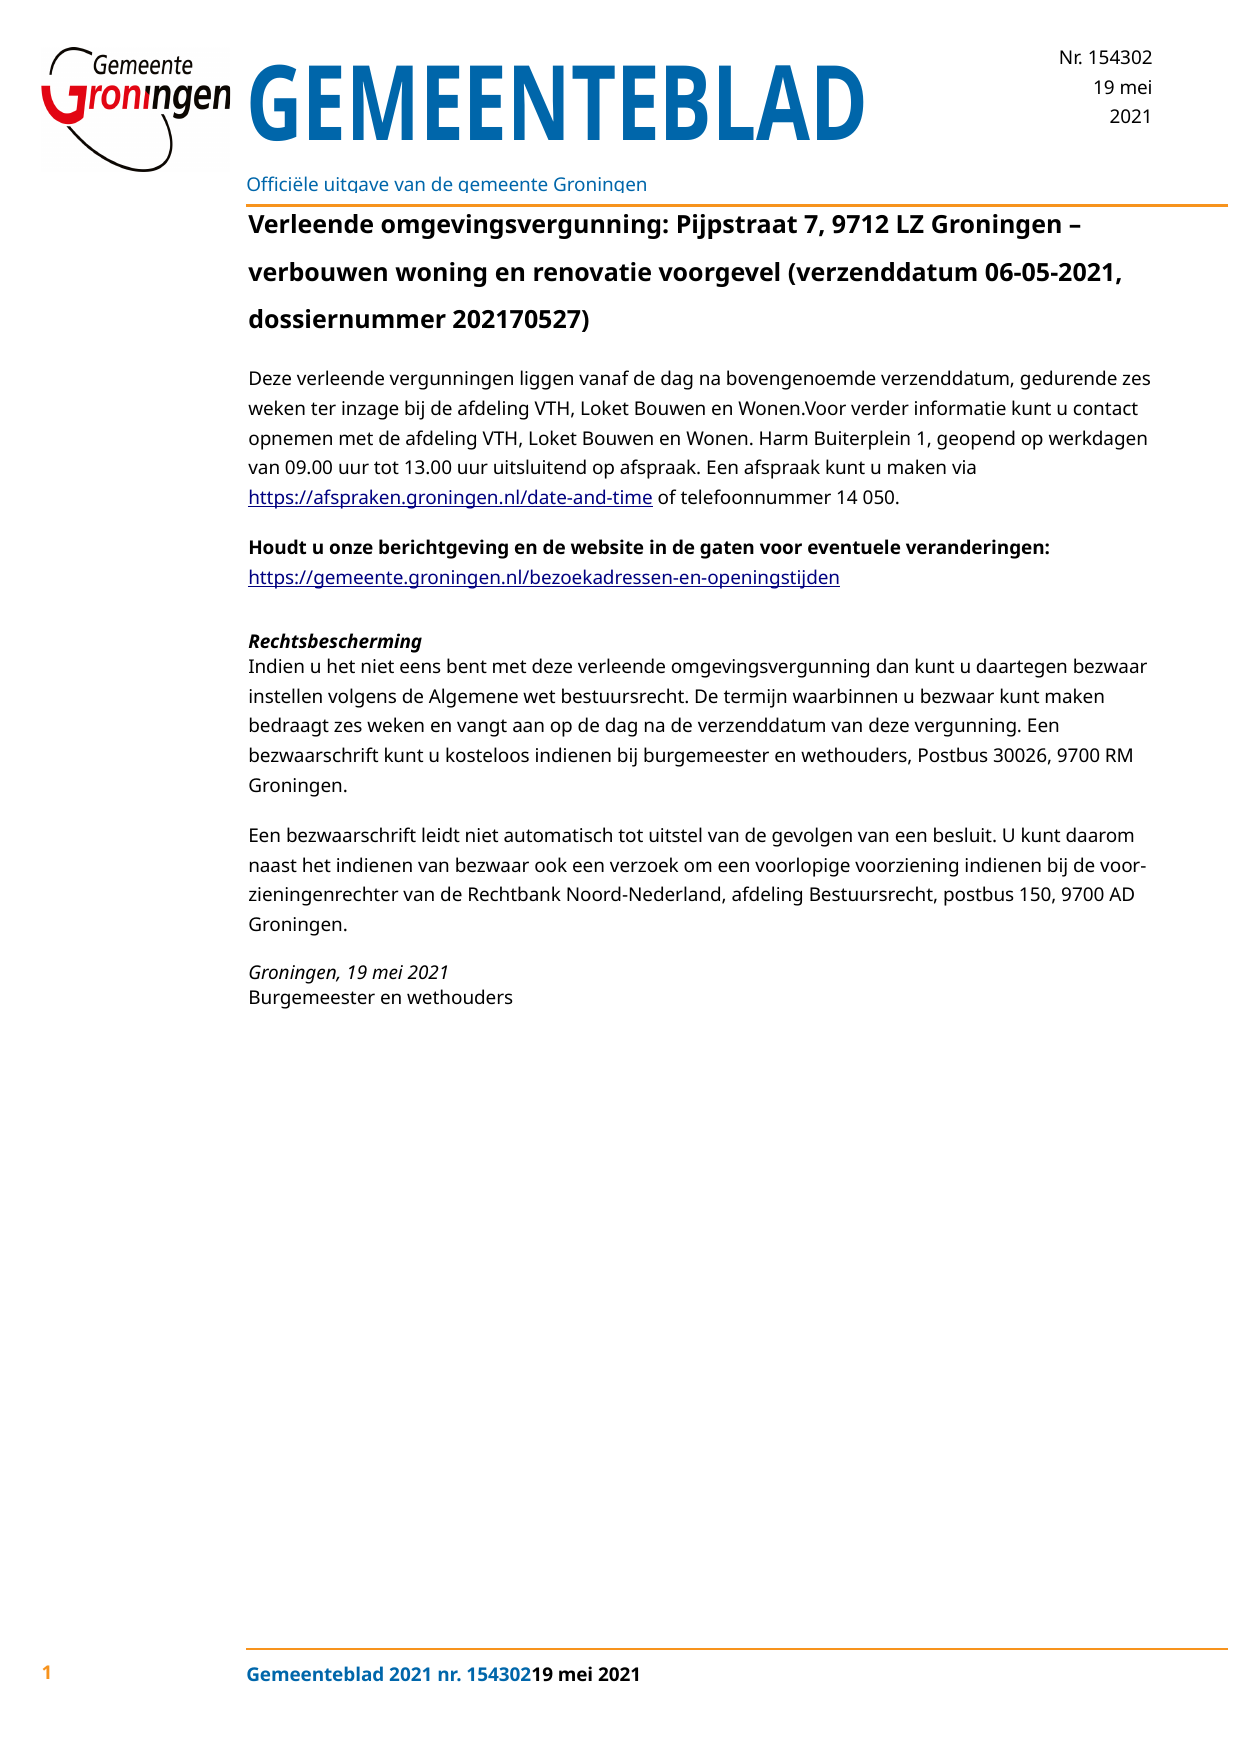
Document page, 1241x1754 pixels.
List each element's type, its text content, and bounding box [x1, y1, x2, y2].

text Een bezwaarschrift leidt niet automatisch tot uitstel van de gevolgen van een besluit. U kunt daarom naast het indienen van bezwaar ook een verzoek om een voorlopige voorziening indienen bij de voor- zieningenrechter van de Rechtbank Noord-Nederland, afdeling Bestuursrecht, postbus 150, 9700 AD Groningen. [248, 822, 1152, 937]
text Burgemeester en wethouders [248, 984, 1152, 1010]
picture [41, 47, 231, 172]
text Groningen, 19 mei 2021 [248, 959, 1152, 984]
text Houdt u onze berichtgeving en de website in de gaten voor eventuele veranderingen: https://gemeente.groningen.nl/bezoekadressen-en-openingstijden [248, 534, 1152, 589]
text Verleende omgevingsvergunning: Pijpstraat 7, 9712 LZ Groningen – verbouwen woning en renovatie voorgevel (verzenddatum 06-05-2021, dossiernummer 202170527) [248, 207, 1152, 336]
text Rechtsbescherming [248, 628, 1152, 653]
text Deze verleende vergunningen liggen vanaf de dag na bovengenoemde verzenddatum, gedurende zes weken ter inzage bij de afdeling VTH, Loket Bouwen en Wonen.Voor verder informatie kunt u contact opnemen met de afdeling VTH, Loket Bouwen en Wonen. Harm Buiterplein 1, geopend op werkdagen van 09.00 uur tot 13.00 uur uitsluitend op afspraak. Een afspraak kunt u maken via https://afspraken.groningen.nl/date-and-time of telefoonnummer 14 050. [248, 366, 1152, 509]
text Indien u het niet eens bent met deze verleende omgevingsvergunning dan kunt u daartegen bezwaar instellen volgens de Algemene wet bestuursrecht. De termijn waarbinnen u bezwaar kunt maken bedraagt zes weken en vangt aan op de dag na de verzenddatum van deze vergunning. Een bezwaarschrift kunt u kosteloos indienen bij burgemeester en wethouders, Postbus 30026, 9700 RM Groningen. [248, 653, 1152, 798]
